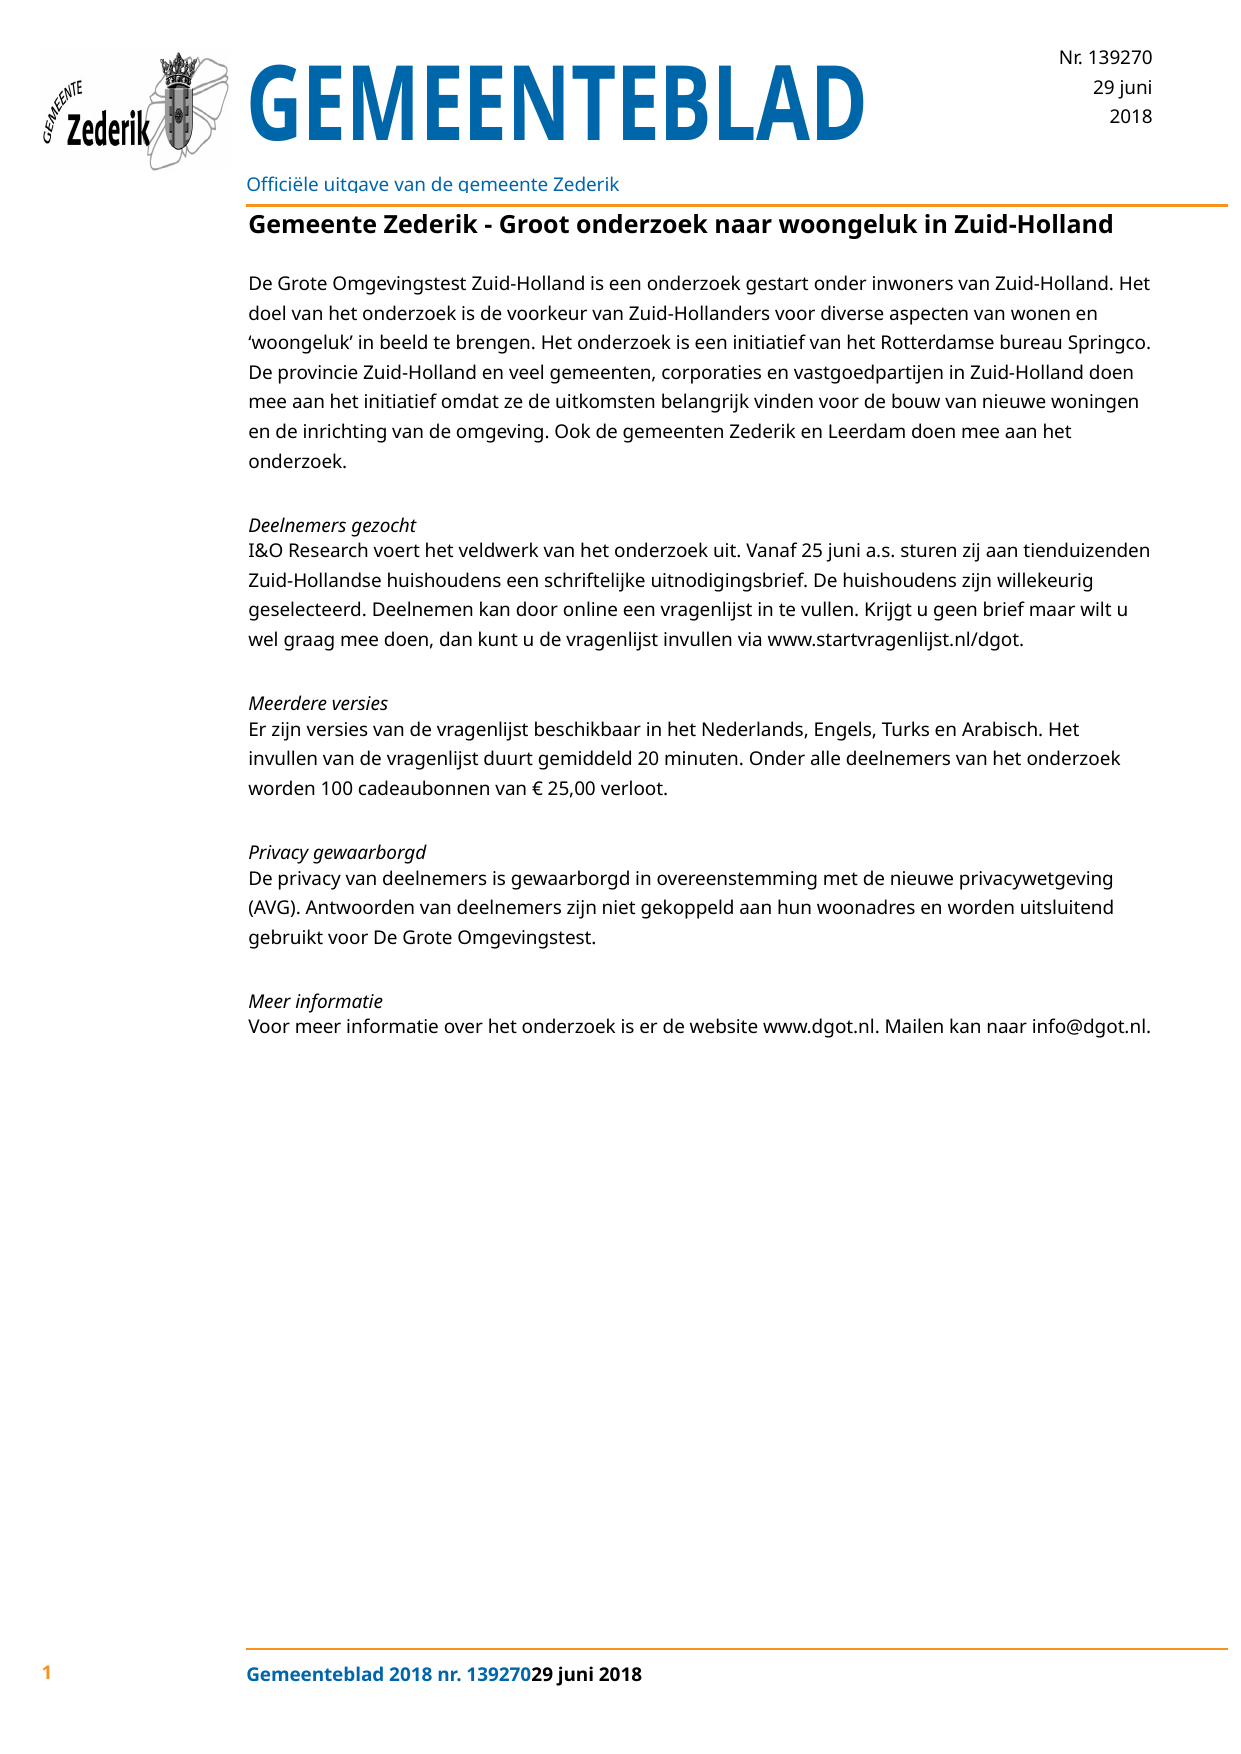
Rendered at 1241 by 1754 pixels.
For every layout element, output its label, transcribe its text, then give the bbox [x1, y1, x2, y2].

picture [41, 47, 231, 172]
text Privacy gewaarborgd [248, 839, 1152, 865]
text Gemeente Zederik - Groot onderzoek naar woongeluk in Zuid-Holland [248, 207, 1152, 241]
text I&O Research voert het veldwerk van het onderzoek uit. Vanaf 25 juni a.s. sturen zij aan tienduizenden Zuid-Hollandse huishoudens een schriftelijke uitnodigingsbrief. De huishoudens zijn willekeurig geselecteerd. Deelnemen kan door online een vragenlijst in te vullen. Krijgt u geen brief maar wilt u wel graag mee doen, dan kunt u de vragenlijst invullen via www.startvragenlijst.nl/dgot. [248, 537, 1152, 652]
text Meerdere versies [248, 690, 1152, 716]
text Deelnemers gezocht [248, 512, 1152, 537]
text Voor meer informatie over het onderzoek is er de website www.dgot.nl. Mailen kan naar info@dgot.nl. [248, 1014, 1152, 1039]
text Meer informatie [248, 988, 1152, 1014]
text De privacy van deelnemers is gewaarborgd in overeenstemming met de nieuwe privacywetgeving (AVG). Antwoorden van deelnemers zijn niet gekoppeld aan hun woonadres en worden uitsluitend gebruikt voor De Grote Omgevingstest. [248, 865, 1152, 950]
text De Grote Omgevingstest Zuid-Holland is een onderzoek gestart onder inwoners van Zuid-Holland. Het doel van het onderzoek is de voorkeur van Zuid-Hollanders voor diverse aspecten van wonen en ‘woongeluk’ in beeld te brengen. Het onderzoek is een initiatief van het Rotterdamse bureau Springco. De provincie Zuid-Holland en veel gemeenten, corporaties en vastgoedpartijen in Zuid-Holland doen mee aan het initiatief omdat ze de uitkomsten belangrijk vinden voor de bouw van nieuwe woningen en de inrichting van de omgeving. Ook de gemeenten Zederik en Leerdam doen mee aan het onderzoek. [248, 270, 1152, 473]
text Er zijn versies van de vragenlijst beschikbaar in het Nederlands, Engels, Turks en Arabisch. Het invullen van de vragenlijst duurt gemiddeld 20 minuten. Onder alle deelnemers van het onderzoek worden 100 cadeaubonnen van € 25,00 verloot. [248, 716, 1152, 801]
